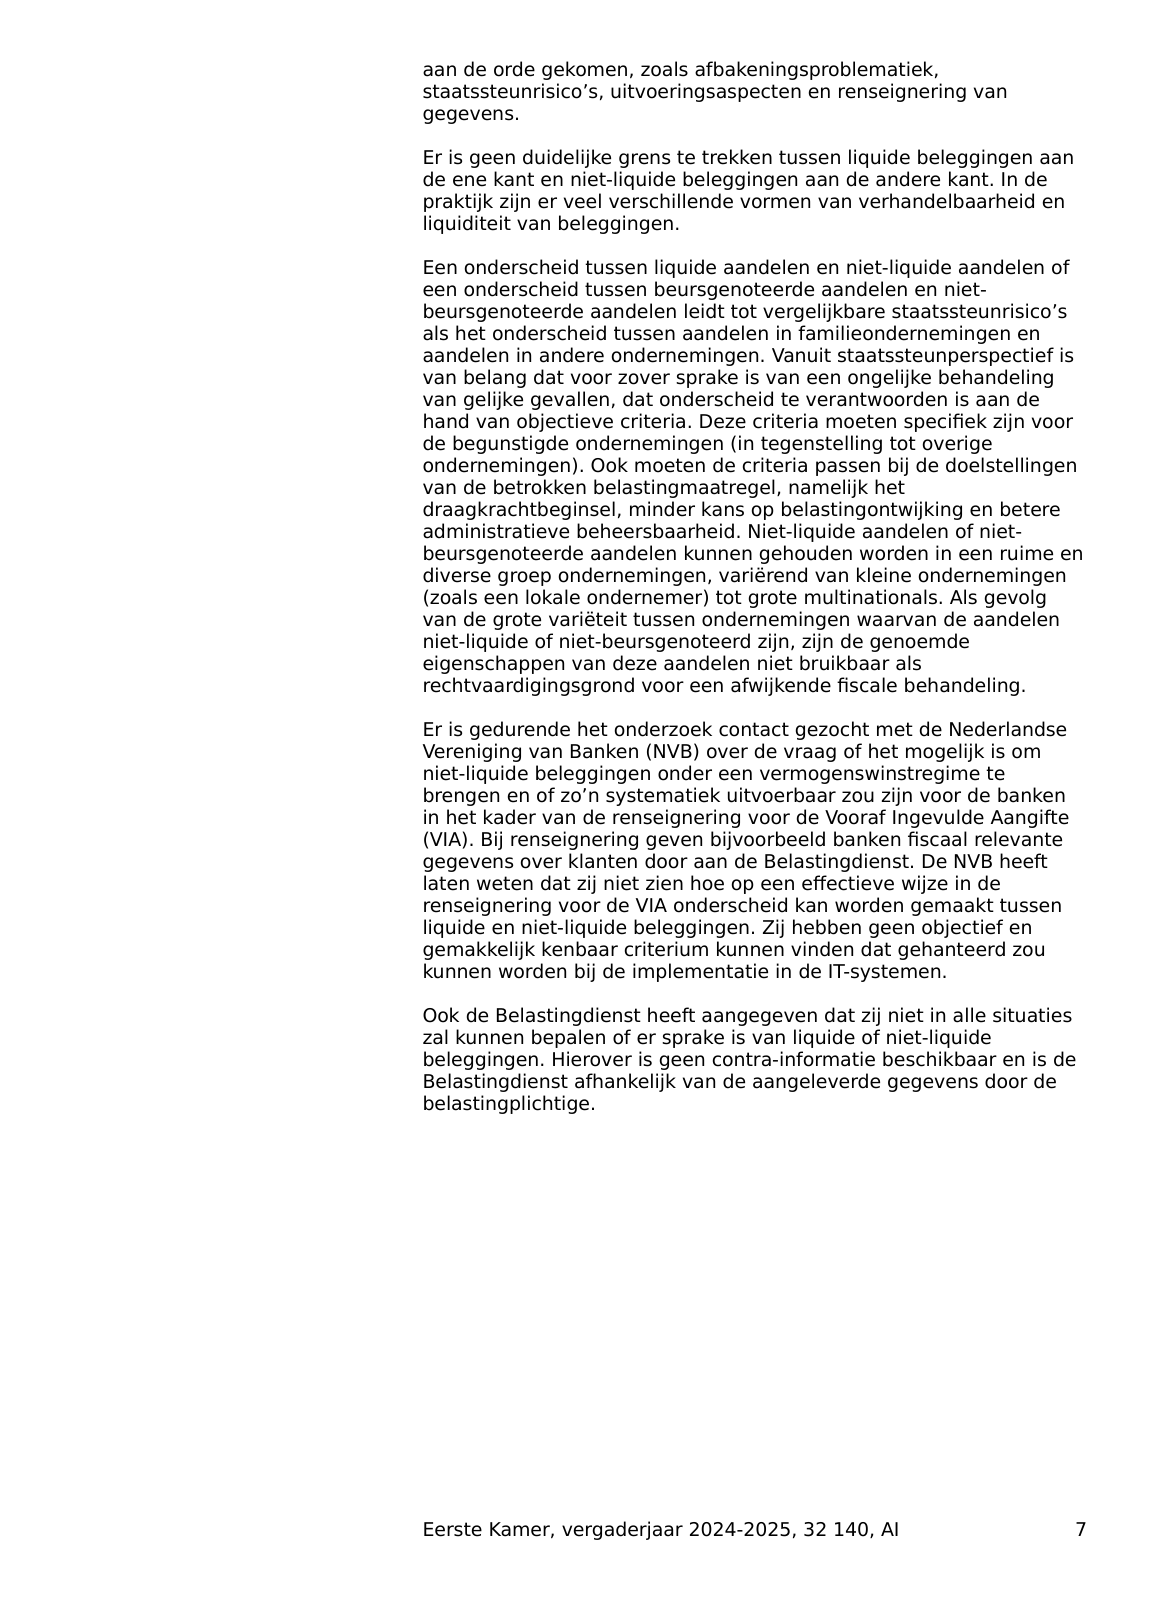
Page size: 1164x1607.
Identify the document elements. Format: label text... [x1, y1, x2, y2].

text aan de orde gekomen, zoals afbakeningsproblematiek, staatssteunrisico’s, uitvoeringsaspecten en renseignering van gegevens. [422, 59, 1087, 125]
text Er is gedurende het onderzoek contact gezocht met de Nederlandse Vereniging van Banken (NVB) over de vraag of het mogelijk is om niet-liquide beleggingen onder een vermogenswinstregime te brengen en of zo’n systematiek uitvoerbaar zou zijn voor de banken in het kader van de renseignering voor de Vooraf Ingevulde Aangifte (VIA). Bij renseignering geven bijvoorbeeld banken fiscaal relevante gegevens over klanten door aan de Belastingdienst. De NVB heeft laten weten dat zij niet zien hoe op een effectieve wijze in de renseignering voor de VIA onderscheid kan worden gemaakt tussen liquide en niet-liquide beleggingen. Zij hebben geen objectief en gemakkelijk kenbaar criterium kunnen vinden dat gehanteerd zou kunnen worden bij de implementatie in de IT-systemen. [422, 719, 1087, 983]
text Een onderscheid tussen liquide aandelen en niet-liquide aandelen of een onderscheid tussen beursgenoteerde aandelen en niet-beursgenoteerde aandelen leidt tot vergelijkbare staatssteunrisico’s als het onderscheid tussen aandelen in familieondernemingen en aandelen in andere ondernemingen. Vanuit staatssteunperspectief is van belang dat voor zover sprake is van een ongelijke behandeling van gelijke gevallen, dat onderscheid te verantwoorden is aan de hand van objectieve criteria. Deze criteria moeten specifiek zijn voor de begunstigde ondernemingen (in tegenstelling tot overige ondernemingen). Ook moeten de criteria passen bij de doelstellingen van de betrokken belastingmaatregel, namelijk het draagkrachtbeginsel, minder kans op belastingontwijking en betere administratieve beheersbaarheid. Niet-liquide aandelen of niet-beursgenoteerde aandelen kunnen gehouden worden in een ruime en diverse groep ondernemingen, variërend van kleine ondernemingen (zoals een lokale ondernemer) tot grote multinationals. Als gevolg van de grote variëteit tussen ondernemingen waarvan de aandelen niet-liquide of niet-beursgenoteerd zijn, zijn de genoemde eigenschappen van deze aandelen niet bruikbaar als rechtvaardigingsgrond voor een afwijkende fiscale behandeling. [422, 257, 1087, 697]
text Er is geen duidelijke grens te trekken tussen liquide beleggingen aan de ene kant en niet-liquide beleggingen aan de andere kant. In de praktijk zijn er veel verschillende vormen van verhandelbaarheid en liquiditeit van beleggingen. [422, 147, 1087, 235]
text Ook de Belastingdienst heeft aangegeven dat zij niet in alle situaties zal kunnen bepalen of er sprake is van liquide of niet-liquide beleggingen. Hierover is geen contra-informatie beschikbaar en is de Belastingdienst afhankelijk van de aangeleverde gegevens door de belastingplichtige. [422, 1005, 1087, 1115]
